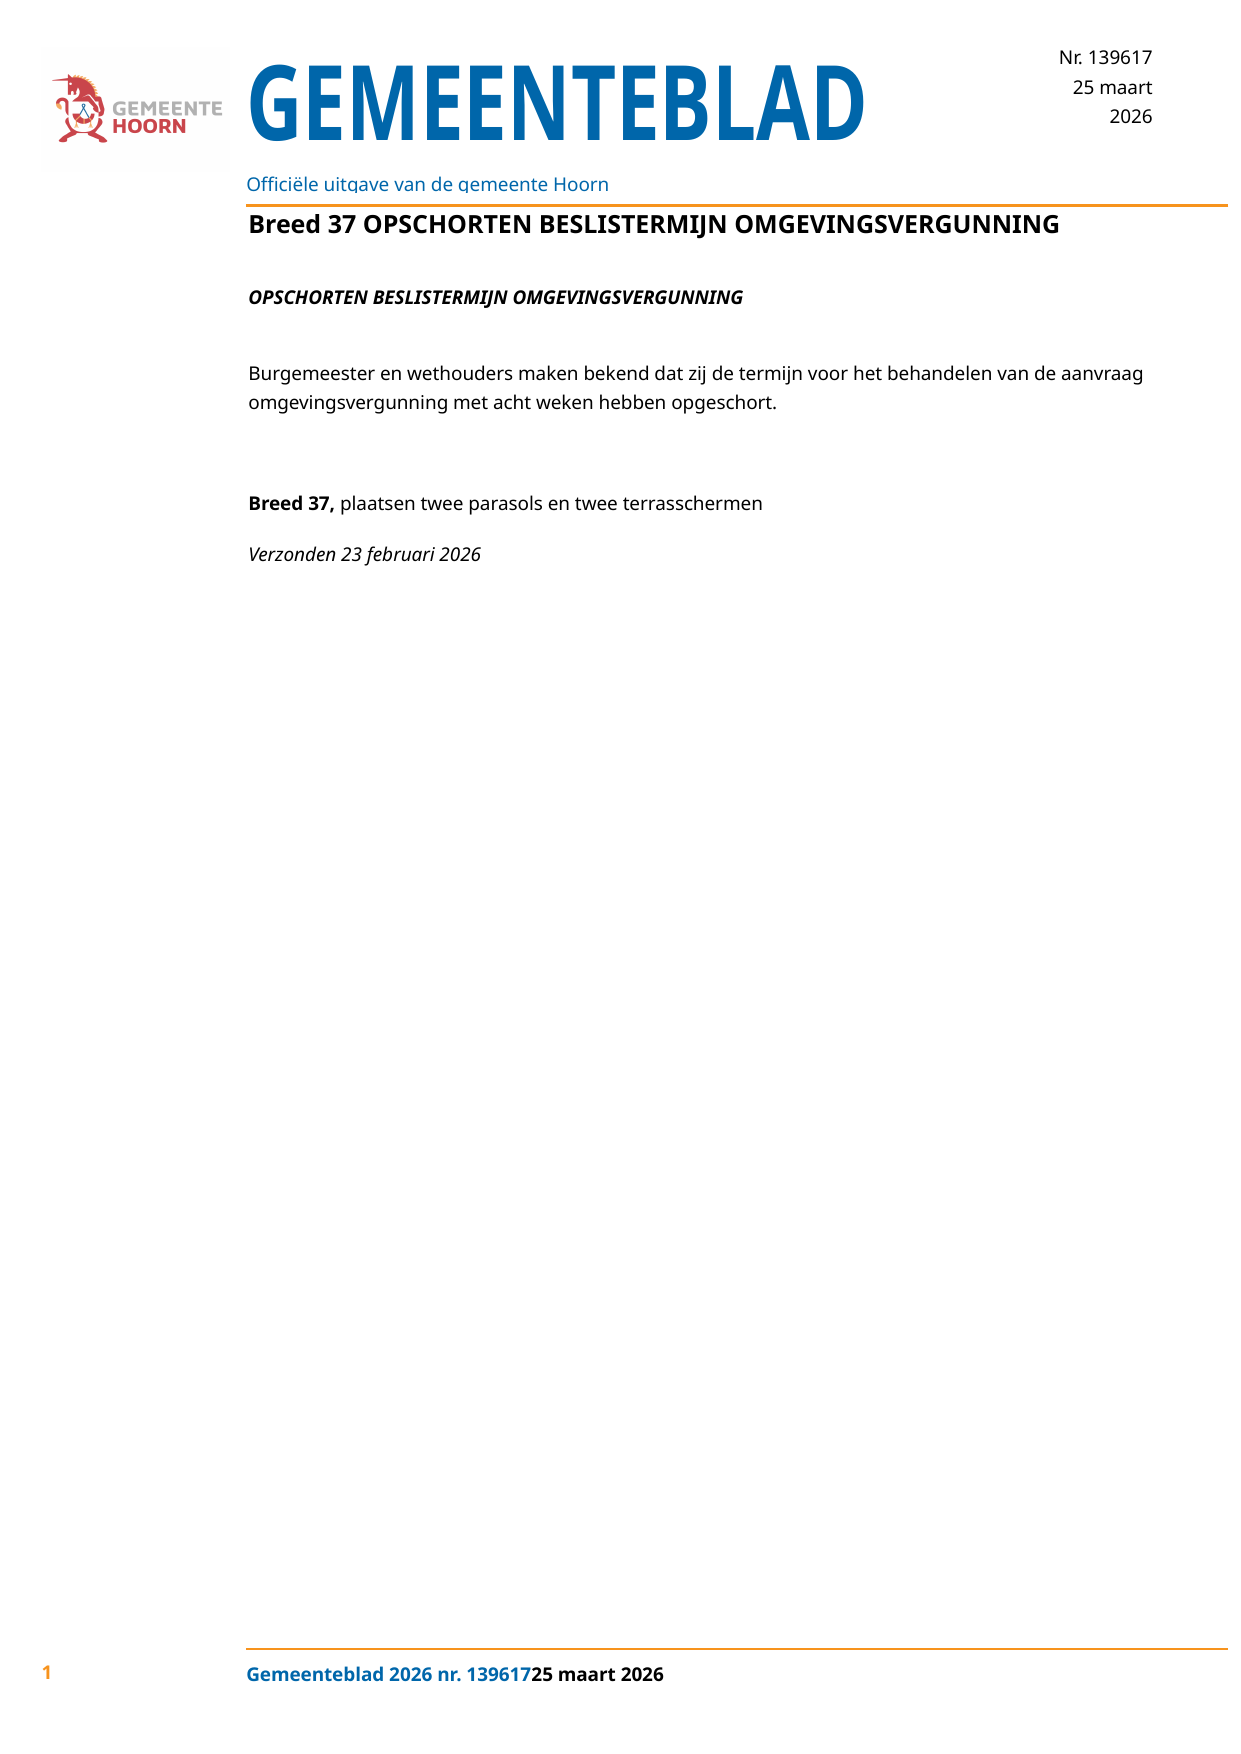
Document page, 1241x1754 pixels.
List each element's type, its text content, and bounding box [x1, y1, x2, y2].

text Verzonden 23 februari 2026 [248, 541, 1152, 567]
text Breed 37 OPSCHORTEN BESLISTERMIJN OMGEVINGSVERGUNNING [248, 207, 1152, 241]
text Breed 37, plaatsen twee parasols en twee terrasschermen [248, 490, 1152, 516]
text Burgemeester en wethouders maken bekend dat zij de termijn voor het behandelen van de aanvraag omgevingsvergunning met acht weken hebben opgeschort. [248, 360, 1152, 415]
picture [41, 47, 231, 172]
text OPSCHORTEN BESLISTERMIJN OMGEVINGSVERGUNNING [248, 284, 1152, 309]
